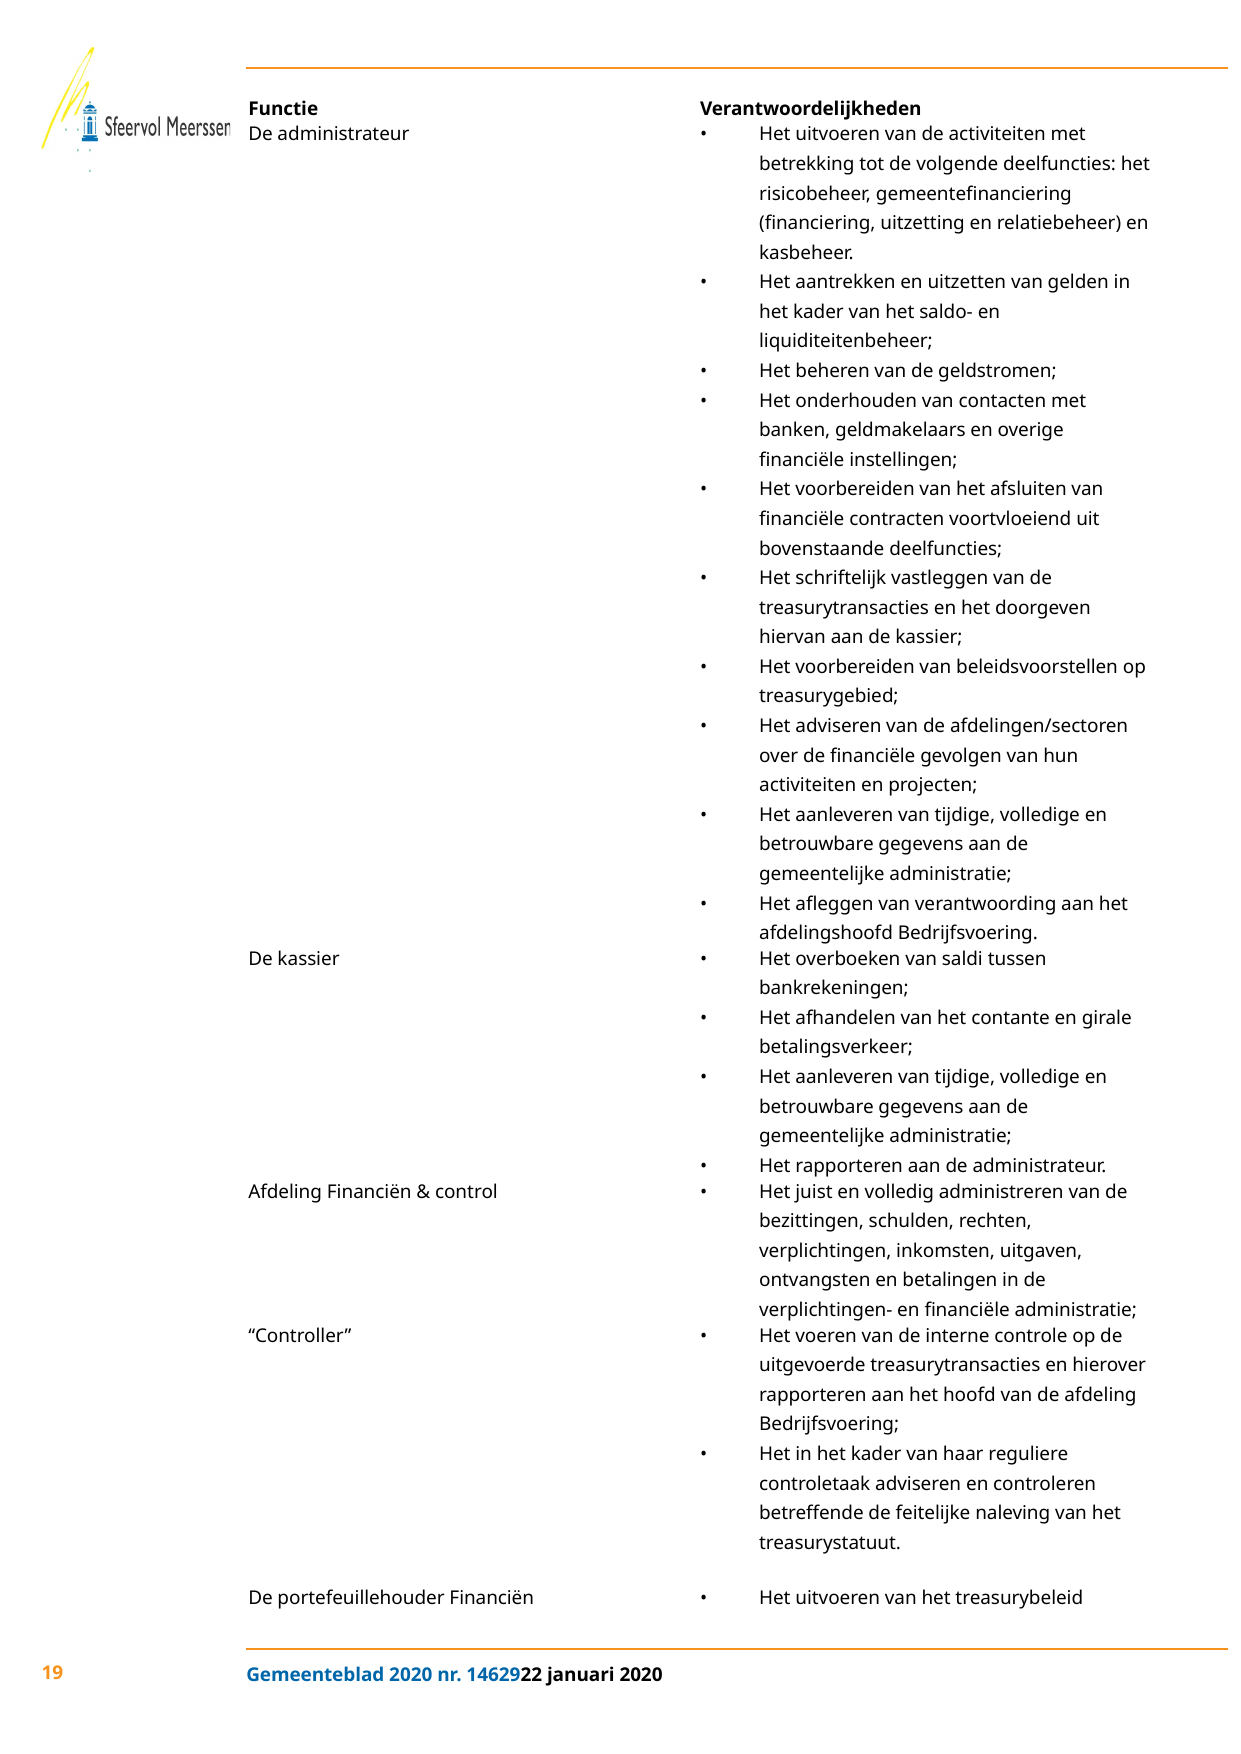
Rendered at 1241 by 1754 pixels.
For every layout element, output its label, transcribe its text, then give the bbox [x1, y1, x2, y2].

table_header Verantwoordelijkheden [700, 95, 1152, 121]
table_header Functie [248, 95, 700, 121]
table_cell De kassier [248, 945, 700, 1178]
table_cell Afdeling Financiën & control [248, 1178, 700, 1322]
table_cell “Controller” [248, 1322, 700, 1584]
table_cell Het voeren van de interne controle op de uitgevoerde treasurytransacties en hierover rapporteren aan het hoofd van de afdeling Bedrijfsvoering; Het in het kader van haar reguliere controletaak adviseren en controleren betreffende de feitelijke naleving van het treasurystatuut. [700, 1322, 1152, 1584]
table_cell Het uitvoeren van het treasurybeleid [700, 1584, 1152, 1610]
table_cell De portefeuillehouder Financiën [248, 1584, 700, 1610]
table_cell Het juist en volledig administreren van de bezittingen, schulden, rechten, verplichtingen, inkomsten, uitgaven, ontvangsten en betalingen in de verplichtingen- en financiële administratie; [700, 1178, 1152, 1322]
table_cell Het overboeken van saldi tussen bankrekeningen; Het afhandelen van het contante en girale betalingsverkeer; Het aanleveren van tijdige, volledige en betrouwbare gegevens aan de gemeentelijke administratie; Het rapporteren aan de administrateur. [700, 945, 1152, 1178]
table_cell Het uitvoeren van de activiteiten met betrekking tot de volgende deelfuncties: het risicobeheer, gemeentefinanciering (financiering, uitzetting en relatiebeheer) en kasbeheer. Het aantrekken en uitzetten van gelden in het kader van het saldo- en liquiditeitenbeheer; Het beheren van de geldstromen; Het onderhouden van contacten met banken, geldmakelaars en overige financiële instellingen; Het voorbereiden van het afsluiten van financiële contracten voortvloeiend uit bovenstaande deelfuncties; Het schriftelijk vastleggen van de treasurytransacties en het doorgeven hiervan aan de kassier; Het voorbereiden van beleidsvoorstellen op treasurygebied; Het adviseren van de afdelingen/sectoren over de financiële gevolgen van hun activiteiten en projecten; Het aanleveren van tijdige, volledige en betrouwbare gegevens aan de gemeentelijke administratie; Het afleggen van verantwoording aan het afdelingshoofd Bedrijfsvoering. [700, 121, 1152, 945]
table_cell De administrateur [248, 121, 700, 945]
picture [41, 47, 231, 172]
